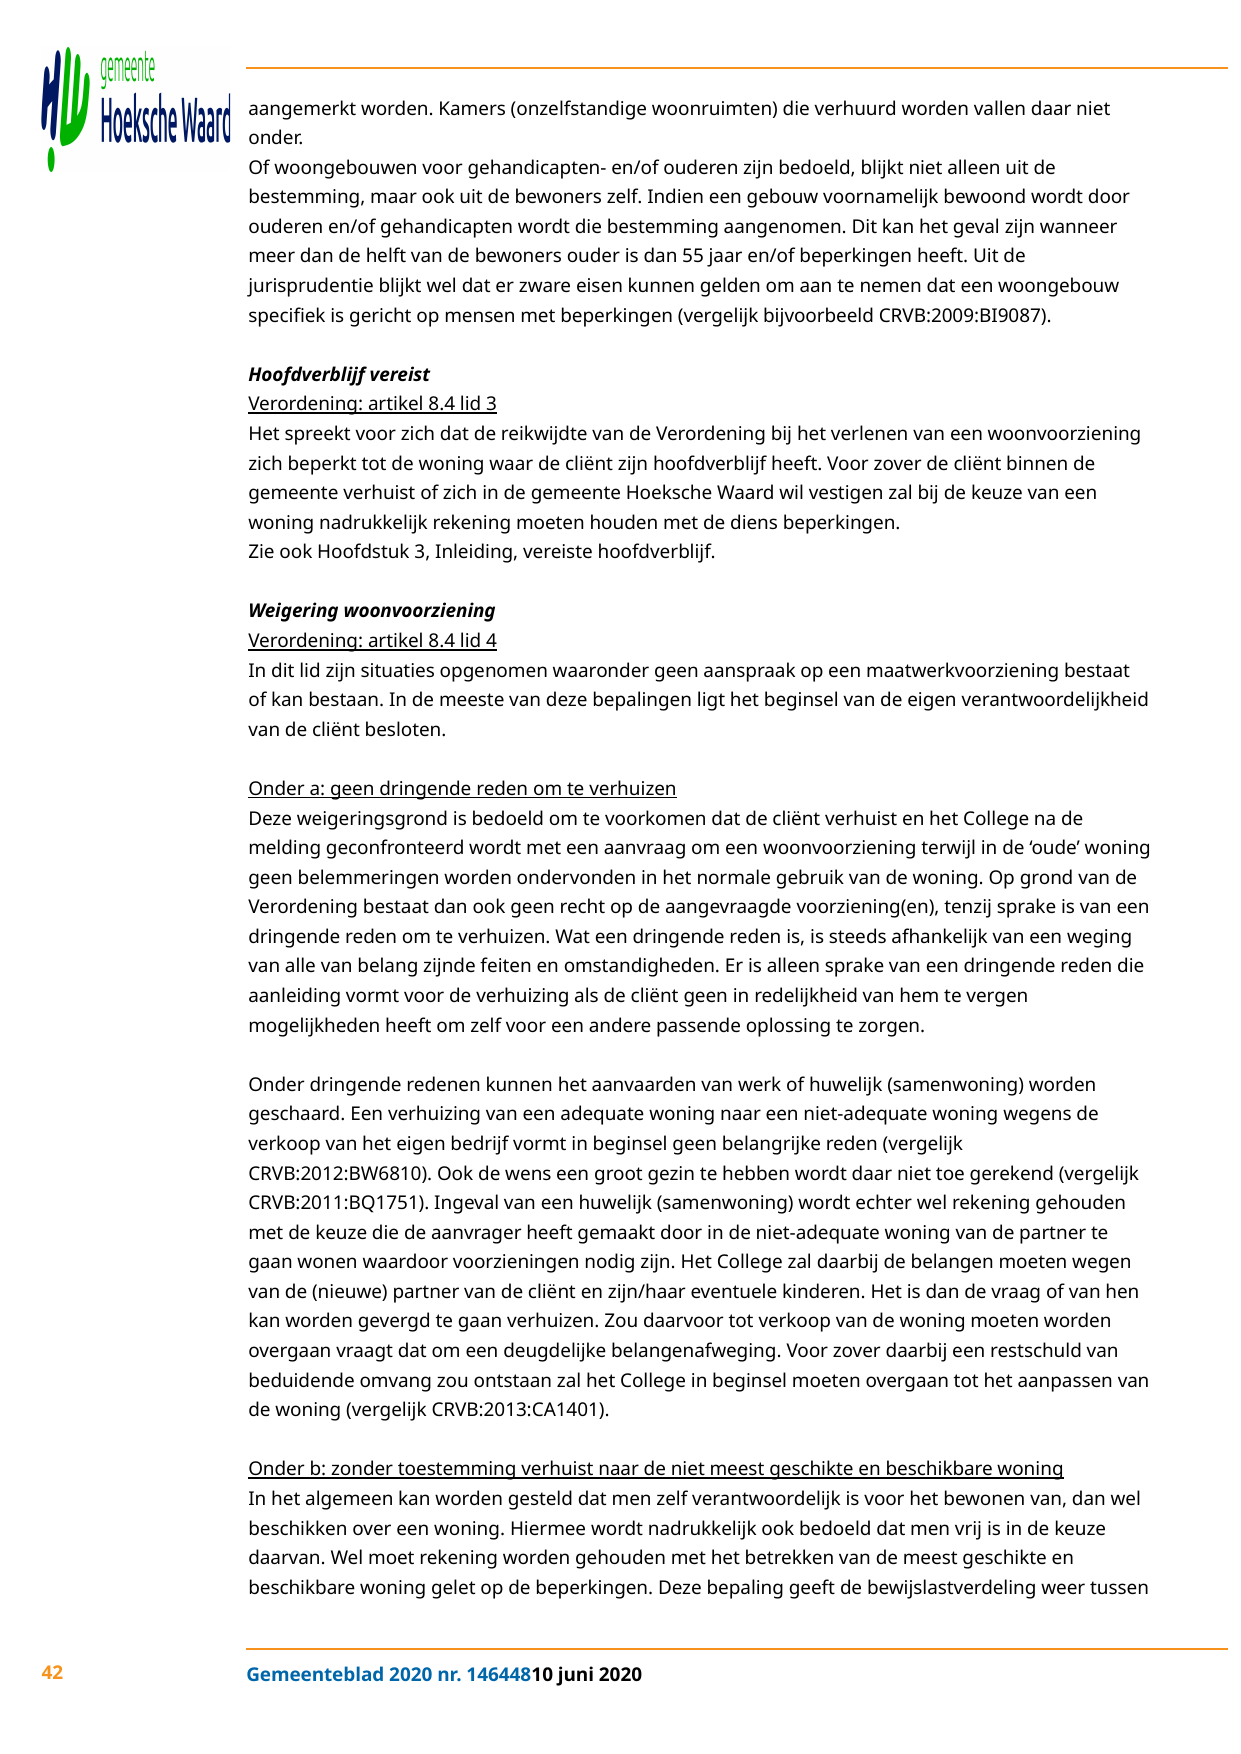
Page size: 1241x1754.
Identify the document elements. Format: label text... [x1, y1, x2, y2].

text Het spreekt voor zich dat de reikwijdte van de Verordening bij het verlenen van een woonvoorziening zich beperkt tot de woning waar de cliënt zijn hoofdverblijf heeft. Voor zover de cliënt binnen de gemeente verhuist of zich in de gemeente Hoeksche Waard wil vestigen zal bij de keuze van een woning nadrukkelijk rekening moeten houden met de diens beperkingen. [248, 420, 1152, 535]
text In het algemeen kan worden gesteld dat men zelf verantwoordelijk is voor het bewonen van, dan wel beschikken over een woning. Hiermee wordt nadrukkelijk ook bedoeld dat men vrij is in de keuze daarvan. Wel moet rekening worden gehouden met het betrekken van de meest geschikte en beschikbare woning gelet op de beperkingen. Deze bepaling geeft de bewijslastverdeling weer tussen [248, 1485, 1152, 1600]
text Verordening: artikel 8.4 lid 4 [248, 627, 1152, 653]
text In dit lid zijn situaties opgenomen waaronder geen aanspraak op een maatwerkvoorziening bestaat of kan bestaan. In de meeste van deze bepalingen ligt het beginsel van de eigen verantwoordelijkheid van de cliënt besloten. [248, 657, 1152, 742]
text Hoofdverblijf vereist [248, 361, 1152, 387]
picture [41, 47, 231, 172]
text Zie ook Hoofdstuk 3, Inleiding, vereiste hoofdverblijf. [248, 538, 1152, 564]
text Onder b: zonder toestemming verhuist naar de niet meest geschikte en beschikbare woning [248, 1456, 1152, 1481]
text Weigering woonvoorziening [248, 598, 1152, 623]
text Onder dringende redenen kunnen het aanvaarden van werk of huwelijk (samenwoning) worden geschaard. Een verhuizing van een adequate woning naar een niet-adequate woning wegens de verkoop van het eigen bedrijf vormt in beginsel geen belangrijke reden (vergelijk CRVB:2012:BW6810). Ook de wens een groot gezin te hebben wordt daar niet toe gerekend (vergelijk CRVB:2011:BQ1751). Ingeval van een huwelijk (samenwoning) wordt echter wel rekening gehouden met de keuze die de aanvrager heeft gemaakt door in de niet-adequate woning van de partner te gaan wonen waardoor voorzieningen nodig zijn. Het College zal daarbij de belangen moeten wegen van de (nieuwe) partner van de cliënt en zijn/haar eventuele kinderen. Het is dan de vraag of van hen kan worden gevergd te gaan verhuizen. Zou daarvoor tot verkoop van de woning moeten worden overgaan vraagt dat om een deugdelijke belangenafweging. Voor zover daarbij een restschuld van beduidende omvang zou ontstaan zal het College in beginsel moeten overgaan tot het aanpassen van de woning (vergelijk CRVB:2013:CA1401). [248, 1071, 1152, 1422]
text Verordening: artikel 8.4 lid 3 [248, 391, 1152, 416]
text Onder a: geen dringende reden om te verhuizen [248, 775, 1152, 801]
text Of woongebouwen voor gehandicapten- en/of ouderen zijn bedoeld, blijkt niet alleen uit de bestemming, maar ook uit de bewoners zelf. Indien een gebouw voornamelijk bewoond wordt door ouderen en/of gehandicapten wordt die bestemming aangenomen. Dit kan het geval zijn wanneer meer dan de helft van de bewoners ouder is dan 55 jaar en/of beperkingen heeft. Uit de jurisprudentie blijkt wel dat er zware eisen kunnen gelden om aan te nemen dat een woongebouw specifiek is gericht op mensen met beperkingen (vergelijk bijvoorbeeld CRVB:2009:BI9087). [248, 154, 1152, 328]
text aangemerkt worden. Kamers (onzelfstandige woonruimten) die verhuurd worden vallen daar niet onder. [248, 95, 1152, 150]
text Deze weigeringsgrond is bedoeld om te voorkomen dat de cliënt verhuist en het College na de melding geconfronteerd wordt met een aanvraag om een woonvoorziening terwijl in de ‘oude’ woning geen belemmeringen worden ondervonden in het normale gebruik van de woning. Op grond van de Verordening bestaat dan ook geen recht op de aangevraagde voorziening(en), tenzij sprake is van een dringende reden om te verhuizen. Wat een dringende reden is, is steeds afhankelijk van een weging van alle van belang zijnde feiten en omstandigheden. Er is alleen sprake van een dringende reden die aanleiding vormt voor de verhuizing als de cliënt geen in redelijkheid van hem te vergen mogelijkheden heeft om zelf voor een andere passende oplossing te zorgen. [248, 805, 1152, 1038]
